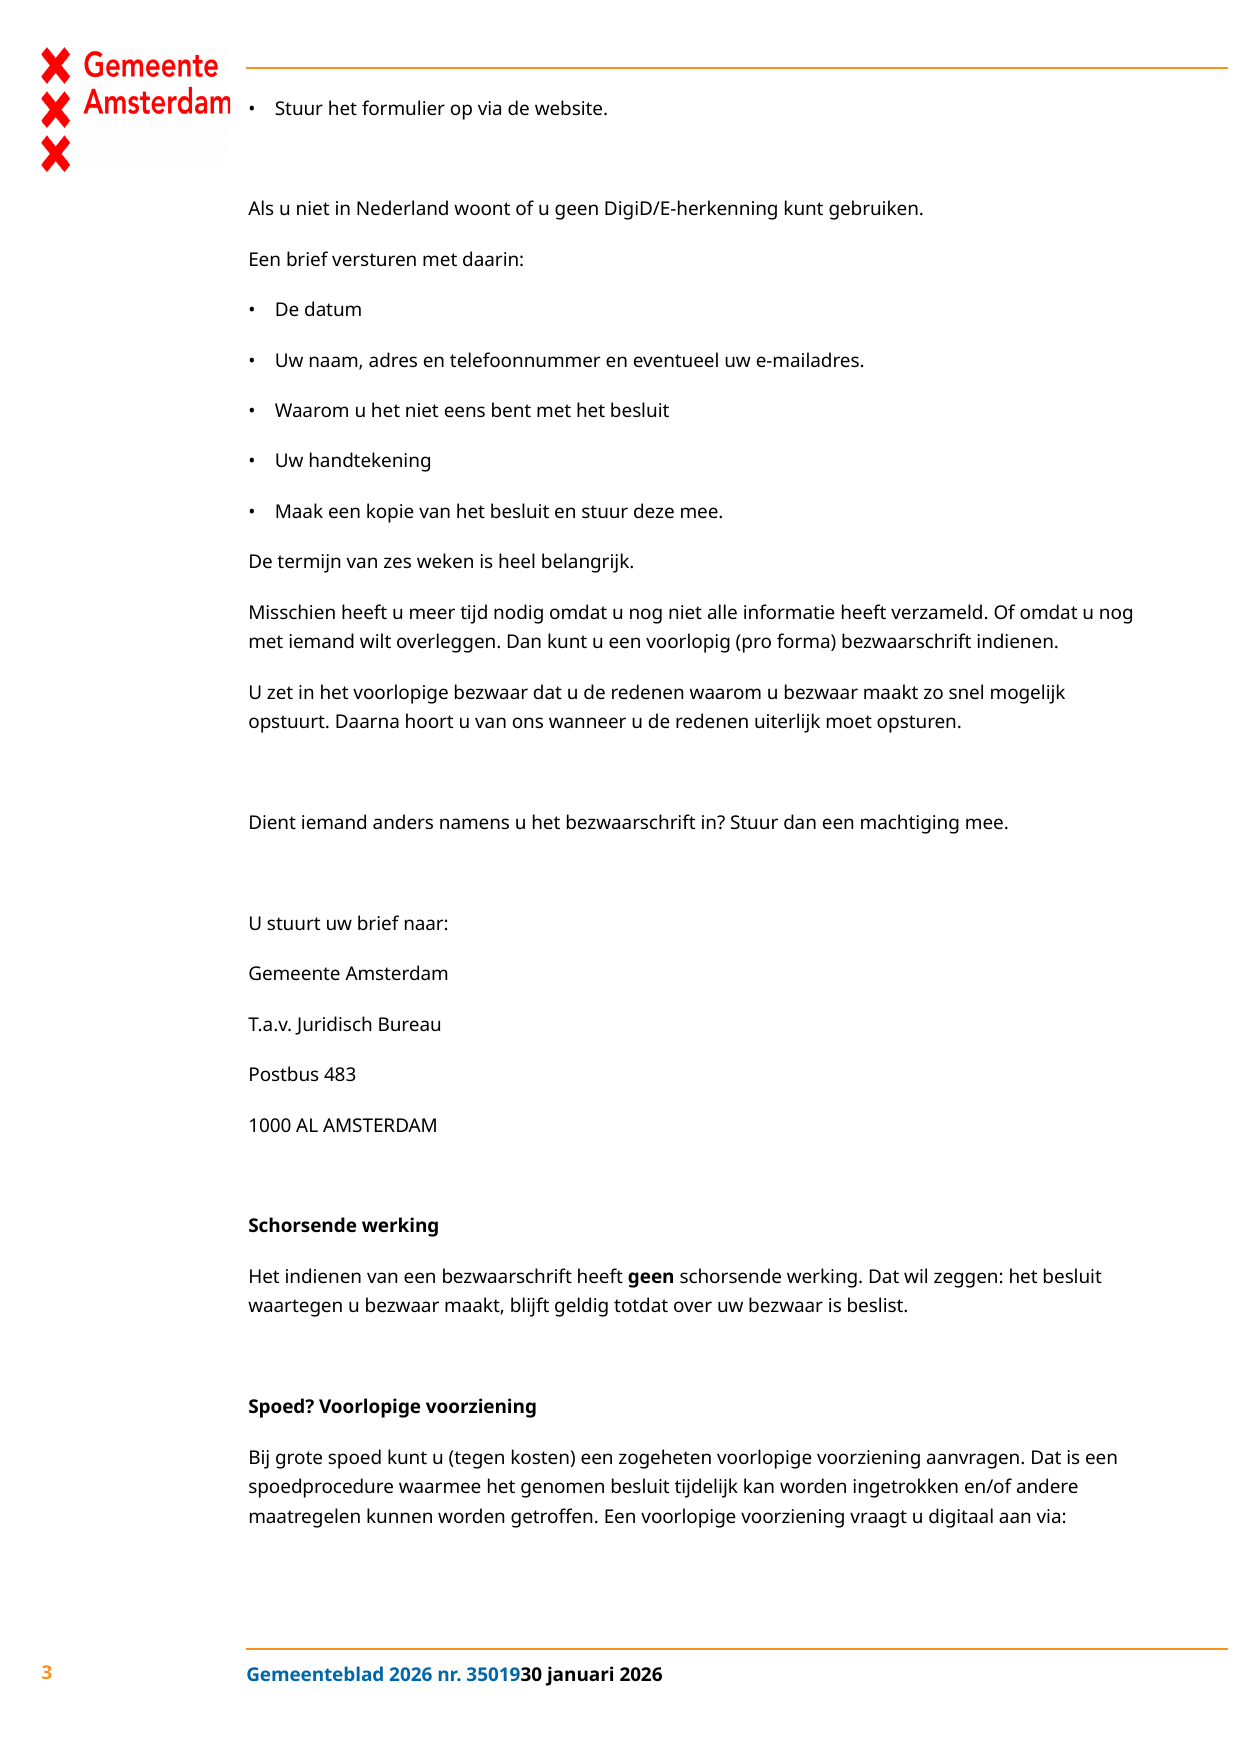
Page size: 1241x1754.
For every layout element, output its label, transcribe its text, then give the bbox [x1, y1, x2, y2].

text U stuurt uw brief naar: [248, 910, 1152, 936]
text Postbus 483 [248, 1061, 1152, 1087]
text U zet in het voorlopige bezwaar dat u de redenen waarom u bezwaar maakt zo snel mogelijk opstuurt. Daarna hoort u van ons wanneer u de redenen uiterlijk moet opsturen. [248, 679, 1152, 734]
text Spoed? Voorlopige voorziening [248, 1393, 1152, 1419]
text Schorsende werking [248, 1213, 1152, 1238]
text • Waarom u het niet eens bent met het besluit [248, 397, 1152, 423]
text Het indienen van een bezwaarschrift heeft geen schorsende werking. Dat wil zeggen: het besluit waartegen u bezwaar maakt, blijft geldig totdat over uw bezwaar is beslist. [248, 1263, 1152, 1318]
text De termijn van zes weken is heel belangrijk. [248, 548, 1152, 574]
text Bij grote spoed kunt u (tegen kosten) een zogeheten voorlopige voorziening aanvragen. Dat is een spoedprocedure waarmee het genomen besluit tijdelijk kan worden ingetrokken en/of andere maatregelen kunnen worden getroffen. Een voorlopige voorziening vraagt u digitaal aan via: [248, 1444, 1152, 1529]
text Als u niet in Nederland woont of u geen DigiD/E-herkenning kunt gebruiken. [248, 196, 1152, 221]
text Gemeente Amsterdam [248, 961, 1152, 986]
text Een brief versturen met daarin: [248, 246, 1152, 272]
text • Stuur het formulier op via de website. [248, 95, 1152, 121]
text • Uw handtekening [248, 448, 1152, 473]
text 1000 AL AMSTERDAM [248, 1112, 1152, 1138]
text Misschien heeft u meer tijd nodig omdat u nog niet alle informatie heeft verzameld. Of omdat u nog met iemand wilt overleggen. Dan kunt u een voorlopig (pro forma) bezwaarschrift indienen. [248, 599, 1152, 654]
text T.a.v. Juridisch Bureau [248, 1011, 1152, 1037]
text • De datum [248, 296, 1152, 322]
text • Maak een kopie van het besluit en stuur deze mee. [248, 498, 1152, 524]
picture [41, 47, 231, 172]
text Dient iemand anders namens u het bezwaarschrift in? Stuur dan een machtiging mee. [248, 809, 1152, 835]
text • Uw naam, adres en telefoonnummer en eventueel uw e-mailadres. [248, 347, 1152, 373]
